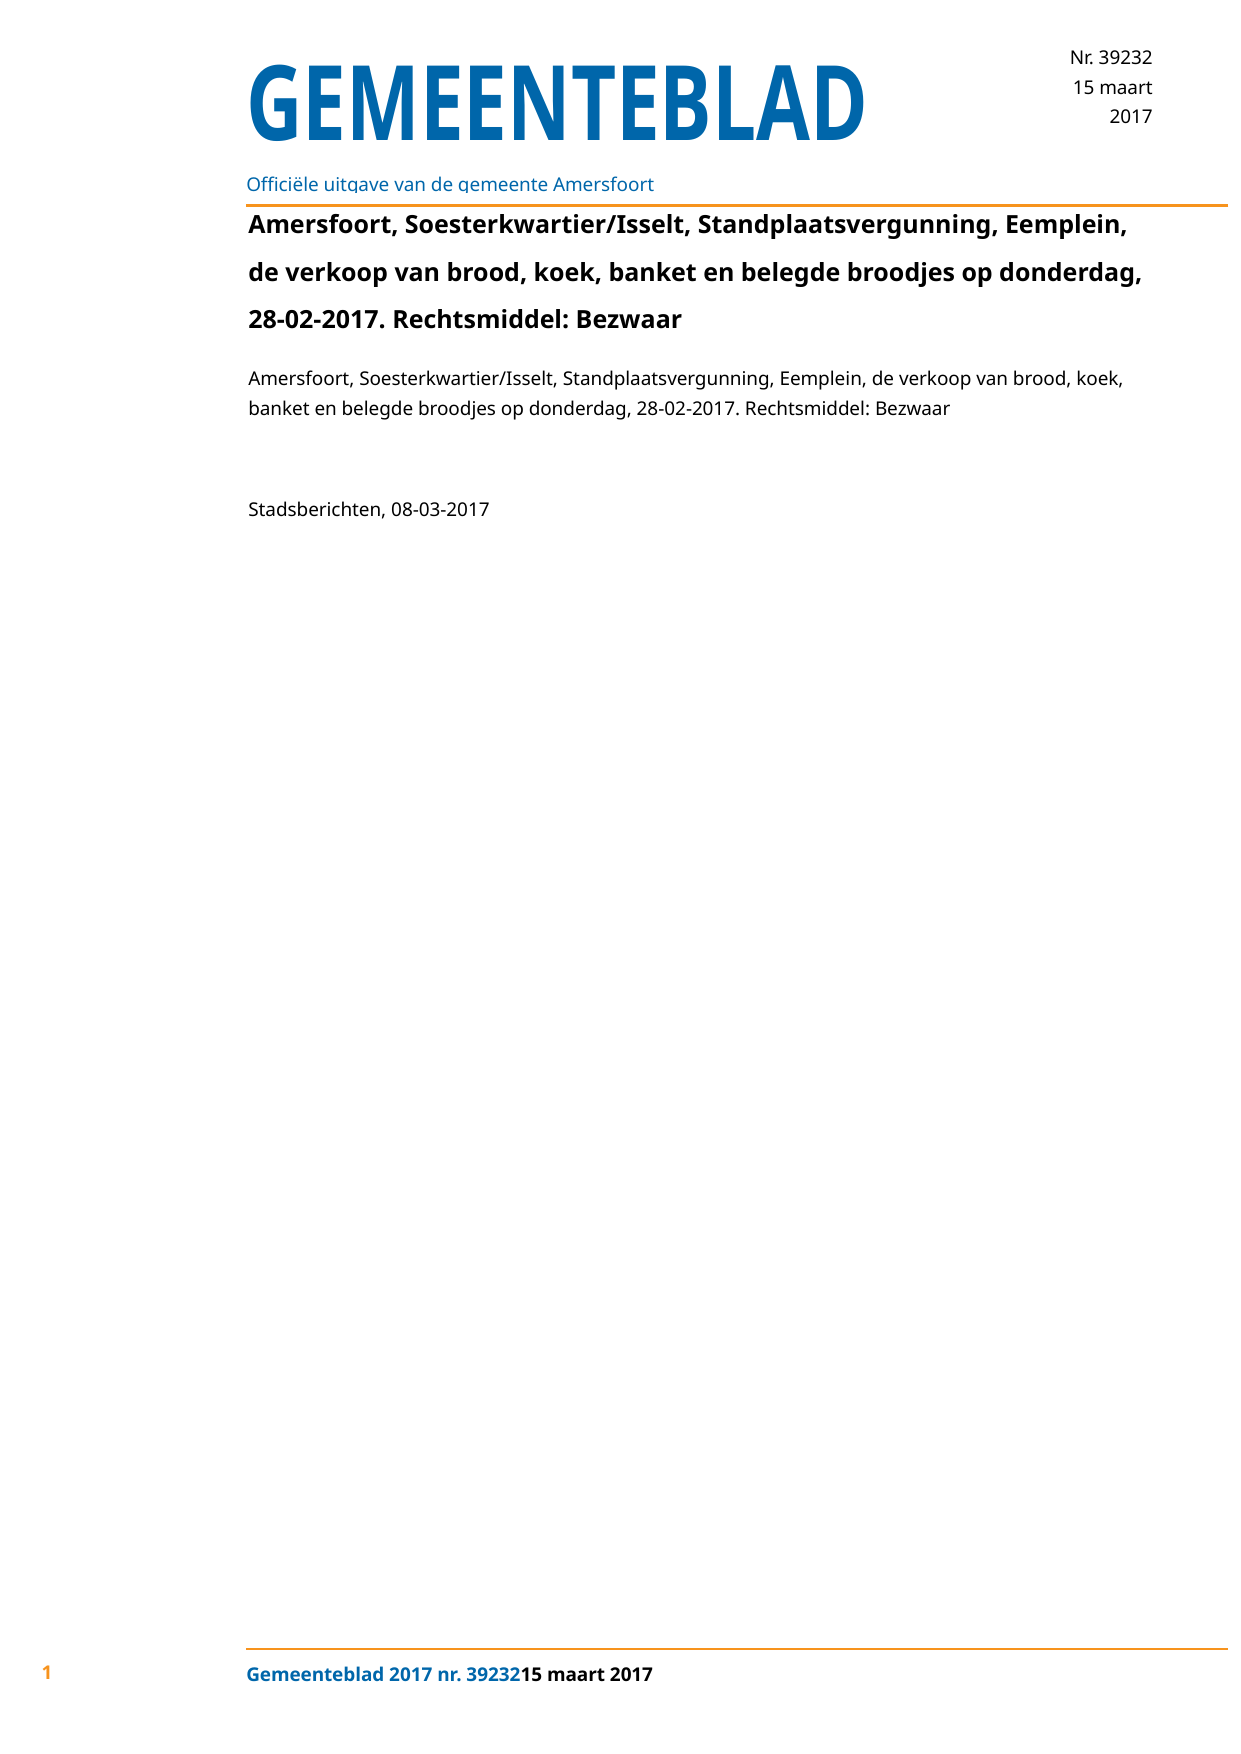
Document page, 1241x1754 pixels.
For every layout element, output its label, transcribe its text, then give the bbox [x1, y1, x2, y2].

text Amersfoort, Soesterkwartier/Isselt, Standplaatsvergunning, Eemplein, de verkoop van brood, koek, banket en belegde broodjes op donderdag, 28-02-2017. Rechtsmiddel: Bezwaar [248, 366, 1152, 421]
text Amersfoort, Soesterkwartier/Isselt, Standplaatsvergunning, Eemplein, de verkoop van brood, koek, banket en belegde broodjes op donderdag, 28-02-2017. Rechtsmiddel: Bezwaar [248, 207, 1152, 336]
picture [41, 47, 231, 172]
text Stadsberichten, 08-03-2017 [248, 496, 1152, 522]
